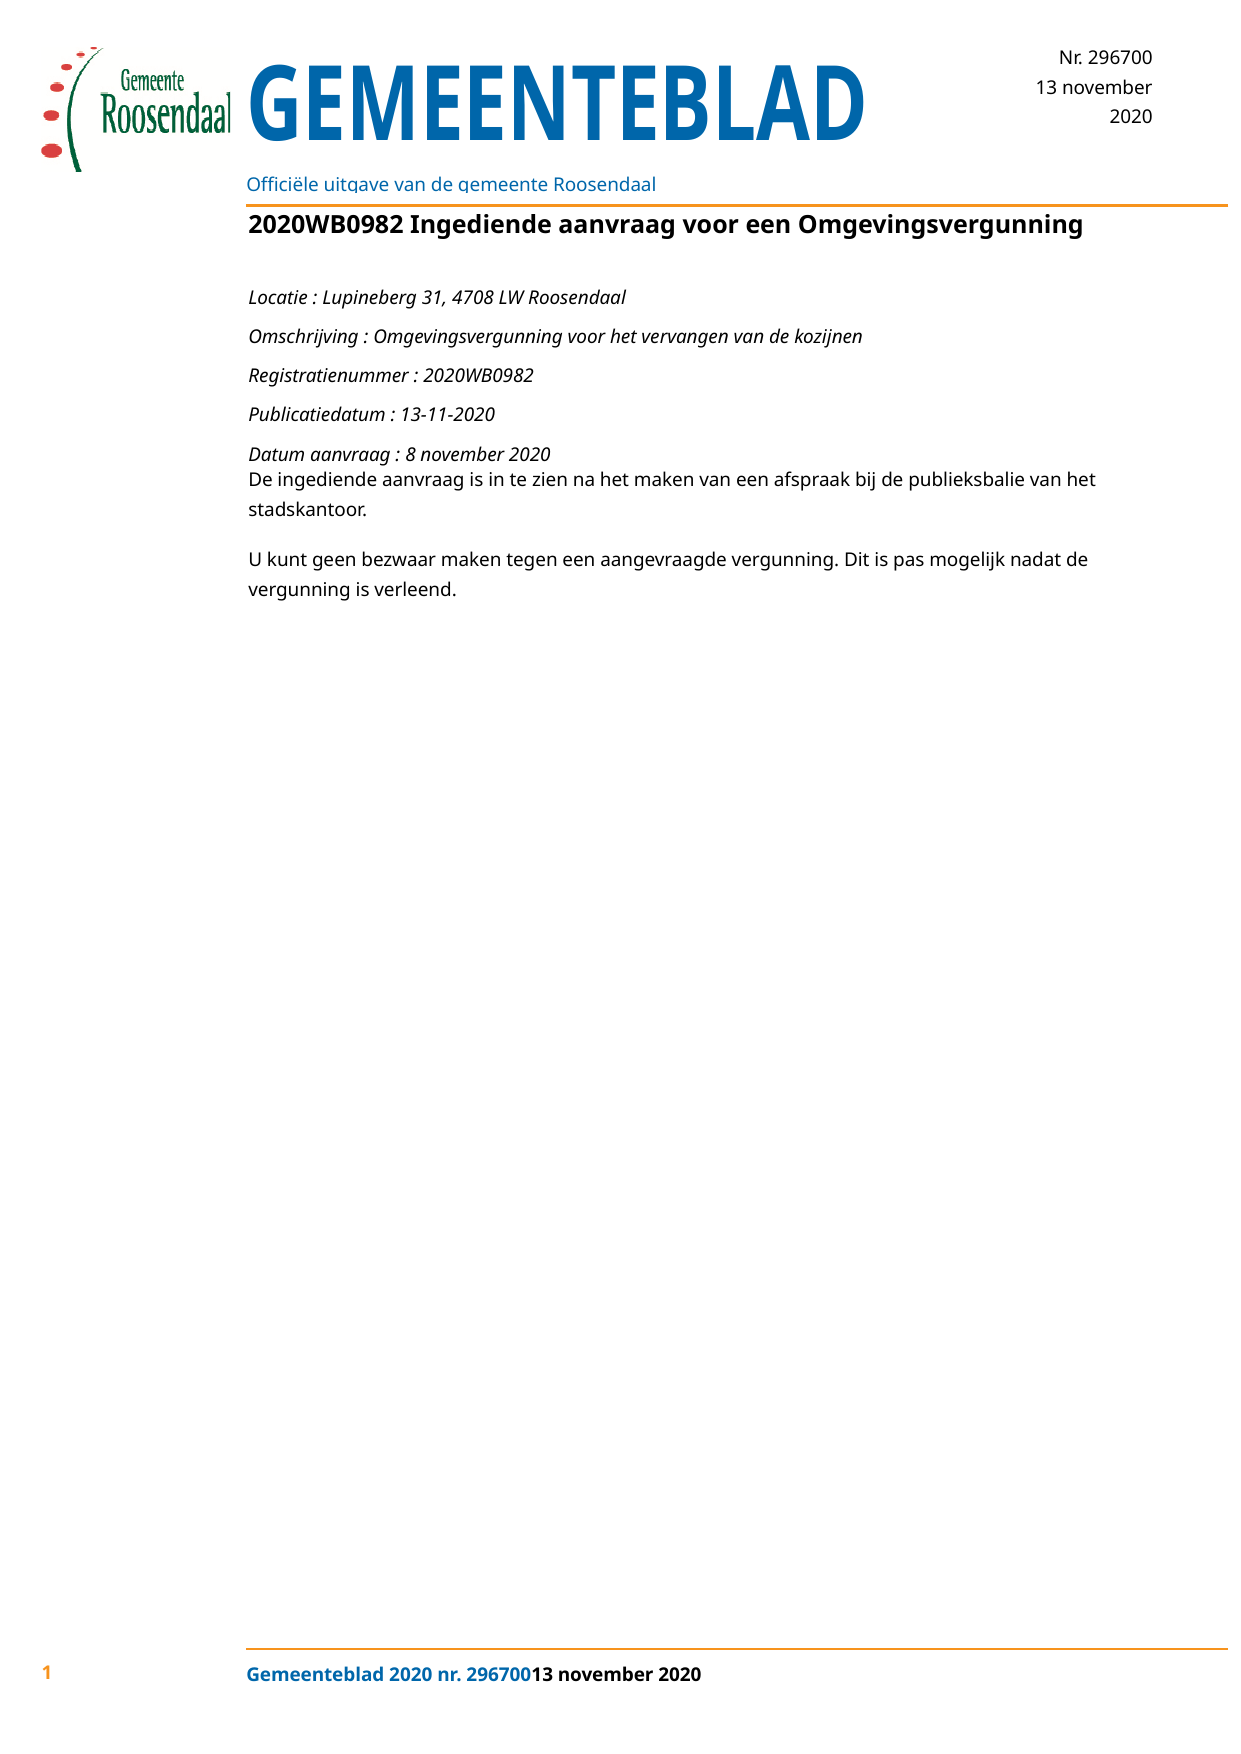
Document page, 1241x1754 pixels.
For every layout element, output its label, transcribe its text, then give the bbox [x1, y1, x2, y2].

text 2020WB0982 Ingediende aanvraag voor een Omgevingsvergunning [248, 207, 1152, 241]
text Publicatiedatum : 13-11-2020 [248, 402, 1152, 427]
text Omschrijving : Omgevingsvergunning voor het vervangen van de kozijnen [248, 323, 1152, 349]
text De ingediende aanvraag is in te zien na het maken van een afspraak bij de publieksbalie van het stadskantoor. [248, 467, 1152, 522]
text Locatie : Lupineberg 31, 4708 LW Roosendaal [248, 284, 1152, 309]
text Datum aanvraag : 8 november 2020 [248, 441, 1152, 467]
text Registratienummer : 2020WB0982 [248, 362, 1152, 388]
picture [41, 47, 231, 172]
text U kunt geen bezwaar maken tegen een aangevraagde vergunning. Dit is pas mogelijk nadat de vergunning is verleend. [248, 547, 1152, 602]
